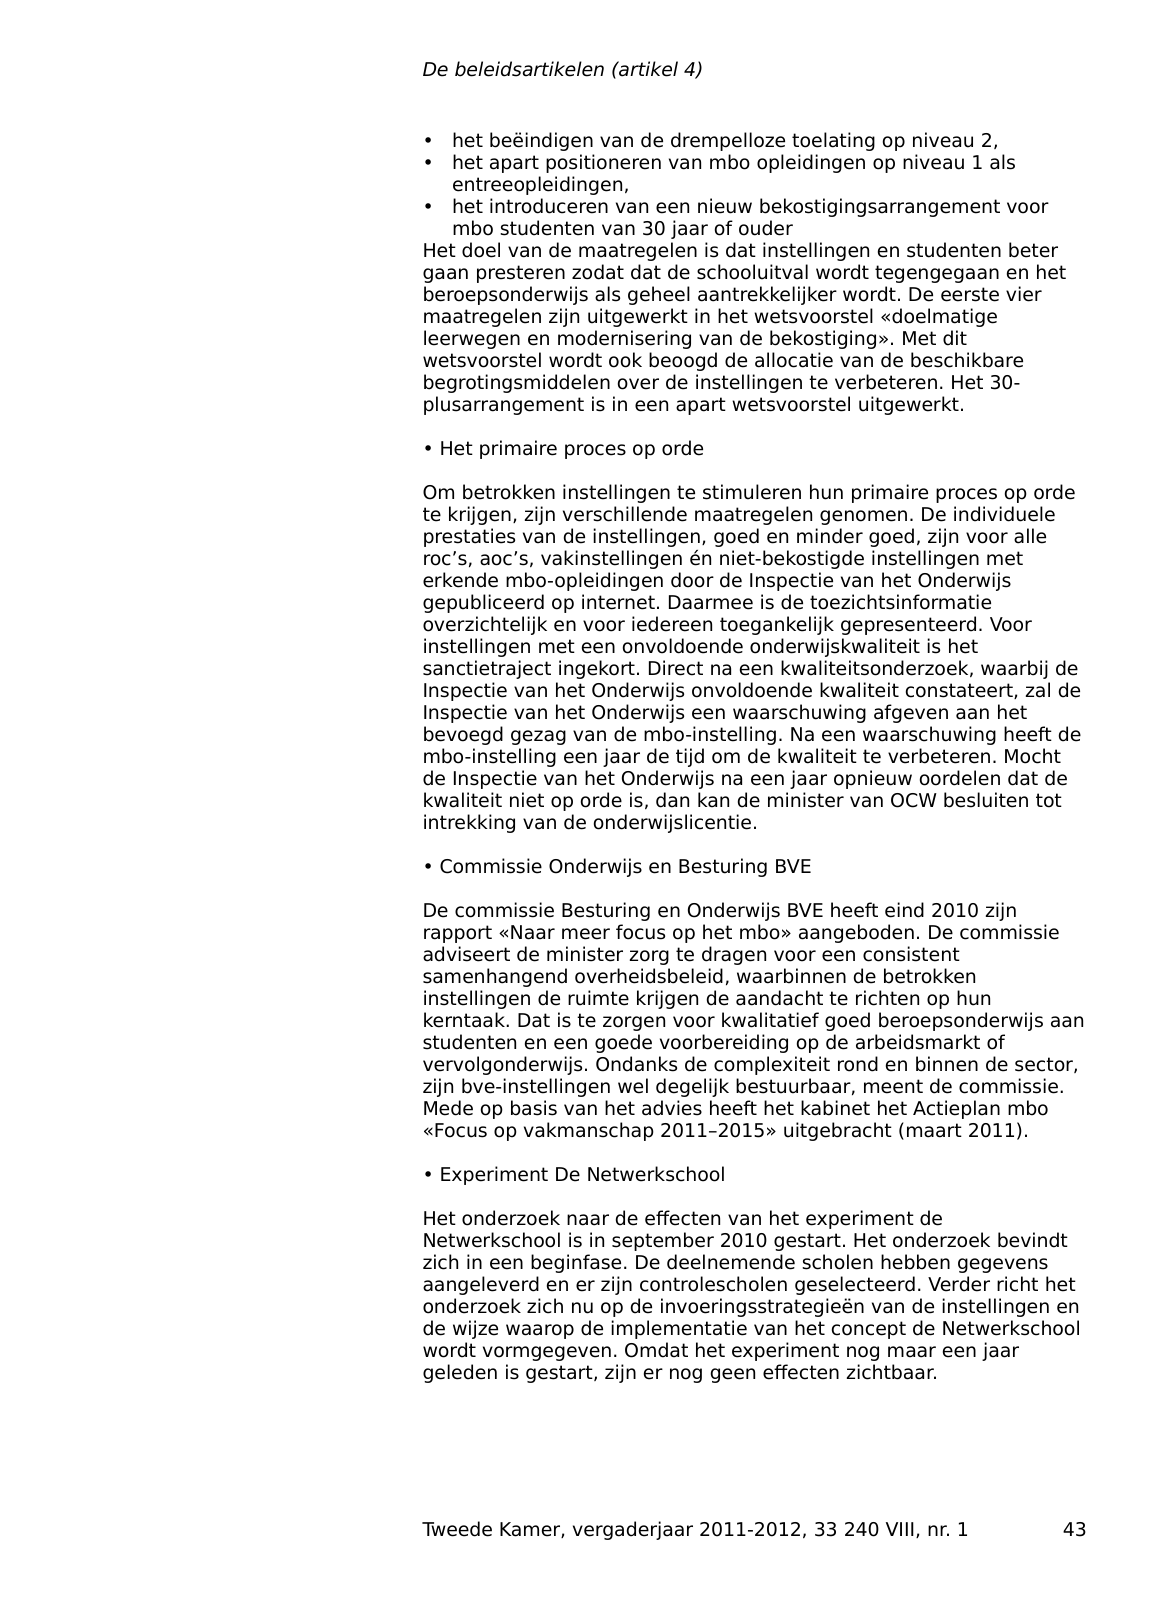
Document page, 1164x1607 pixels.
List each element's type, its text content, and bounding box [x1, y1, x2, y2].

text Het onderzoek naar de effecten van het experiment de Netwerkschool is in september 2010 gestart. Het onderzoek bevindt zich in een beginfase. De deelnemende scholen hebben gegevens aangeleverd en er zijn controlescholen geselecteerd. Verder richt het onderzoek zich nu op de invoeringsstrategieën van de instellingen en de wijze waarop de implementatie van het concept de Netwerkschool wordt vormgegeven. Omdat het experiment nog maar een jaar geleden is gestart, zijn er nog geen effecten zichtbaar. [422, 1208, 1087, 1384]
subtitle • Experiment De Netwerkschool [422, 1164, 1087, 1186]
text Om betrokken instellingen te stimuleren hun primaire proces op orde te krijgen, zijn verschillende maatregelen genomen. De individuele prestaties van de instellingen, goed en minder goed, zijn voor alle roc’s, aoc’s, vakinstellingen én niet-bekostigde instellingen met erkende mbo-opleidingen door de Inspectie van het Onderwijs gepubliceerd op internet. Daarmee is de toezichtsinformatie overzichtelijk en voor iedereen toegankelijk gepresenteerd. Voor instellingen met een onvoldoende onderwijskwaliteit is het sanctietraject ingekort. Direct na een kwaliteitsonderzoek, waarbij de Inspectie van het Onderwijs onvoldoende kwaliteit constateert, zal de Inspectie van het Onderwijs een waarschuwing afgeven aan het bevoegd gezag van de mbo-instelling. Na een waarschuwing heeft de mbo-instelling een jaar de tijd om de kwaliteit te verbeteren. Mocht de Inspectie van het Onderwijs na een jaar opnieuw oordelen dat de kwaliteit niet op orde is, dan kan de minister van OCW besluiten tot intrekking van de onderwijslicentie. [422, 482, 1087, 834]
text • het apart positioneren van mbo opleidingen op niveau 1 als entreeopleidingen, [422, 152, 1087, 196]
text De commissie Besturing en Onderwijs BVE heeft eind 2010 zijn rapport «Naar meer focus op het mbo» aangeboden. De commissie adviseert de minister zorg te dragen voor een consistent samenhangend overheidsbeleid, waarbinnen de betrokken instellingen de ruimte krijgen de aandacht te richten op hun kerntaak. Dat is te zorgen voor kwalitatief goed beroepsonderwijs aan studenten en een goede voorbereiding op de arbeidsmarkt of vervolgonderwijs. Ondanks de complexiteit rond en binnen de sector, zijn bve-instellingen wel degelijk bestuurbaar, meent de commissie. Mede op basis van het advies heeft het kabinet het Actieplan mbo «Focus op vakmanschap 2011–2015» uitgebracht (maart 2011). [422, 900, 1087, 1142]
subtitle • Het primaire proces op orde [422, 438, 1087, 460]
text Het doel van de maatregelen is dat instellingen en studenten beter gaan presteren zodat dat de schooluitval wordt tegengegaan en het beroepsonderwijs als geheel aantrekkelijker wordt. De eerste vier maatregelen zijn uitgewerkt in het wetsvoorstel «doelmatige leerwegen en modernisering van de bekostiging». Met dit wetsvoorstel wordt ook beoogd de allocatie van de beschikbare begrotingsmiddelen over de instellingen te verbeteren. Het 30-plusarrangement is in een apart wetsvoorstel uitgewerkt. [422, 240, 1087, 416]
subtitle • Commissie Onderwijs en Besturing BVE [422, 856, 1087, 878]
text • het beëindigen van de drempelloze toelating op niveau 2, [422, 130, 1087, 152]
text • het introduceren van een nieuw bekostigingsarrangement voor mbo studenten van 30 jaar of ouder [422, 196, 1087, 240]
